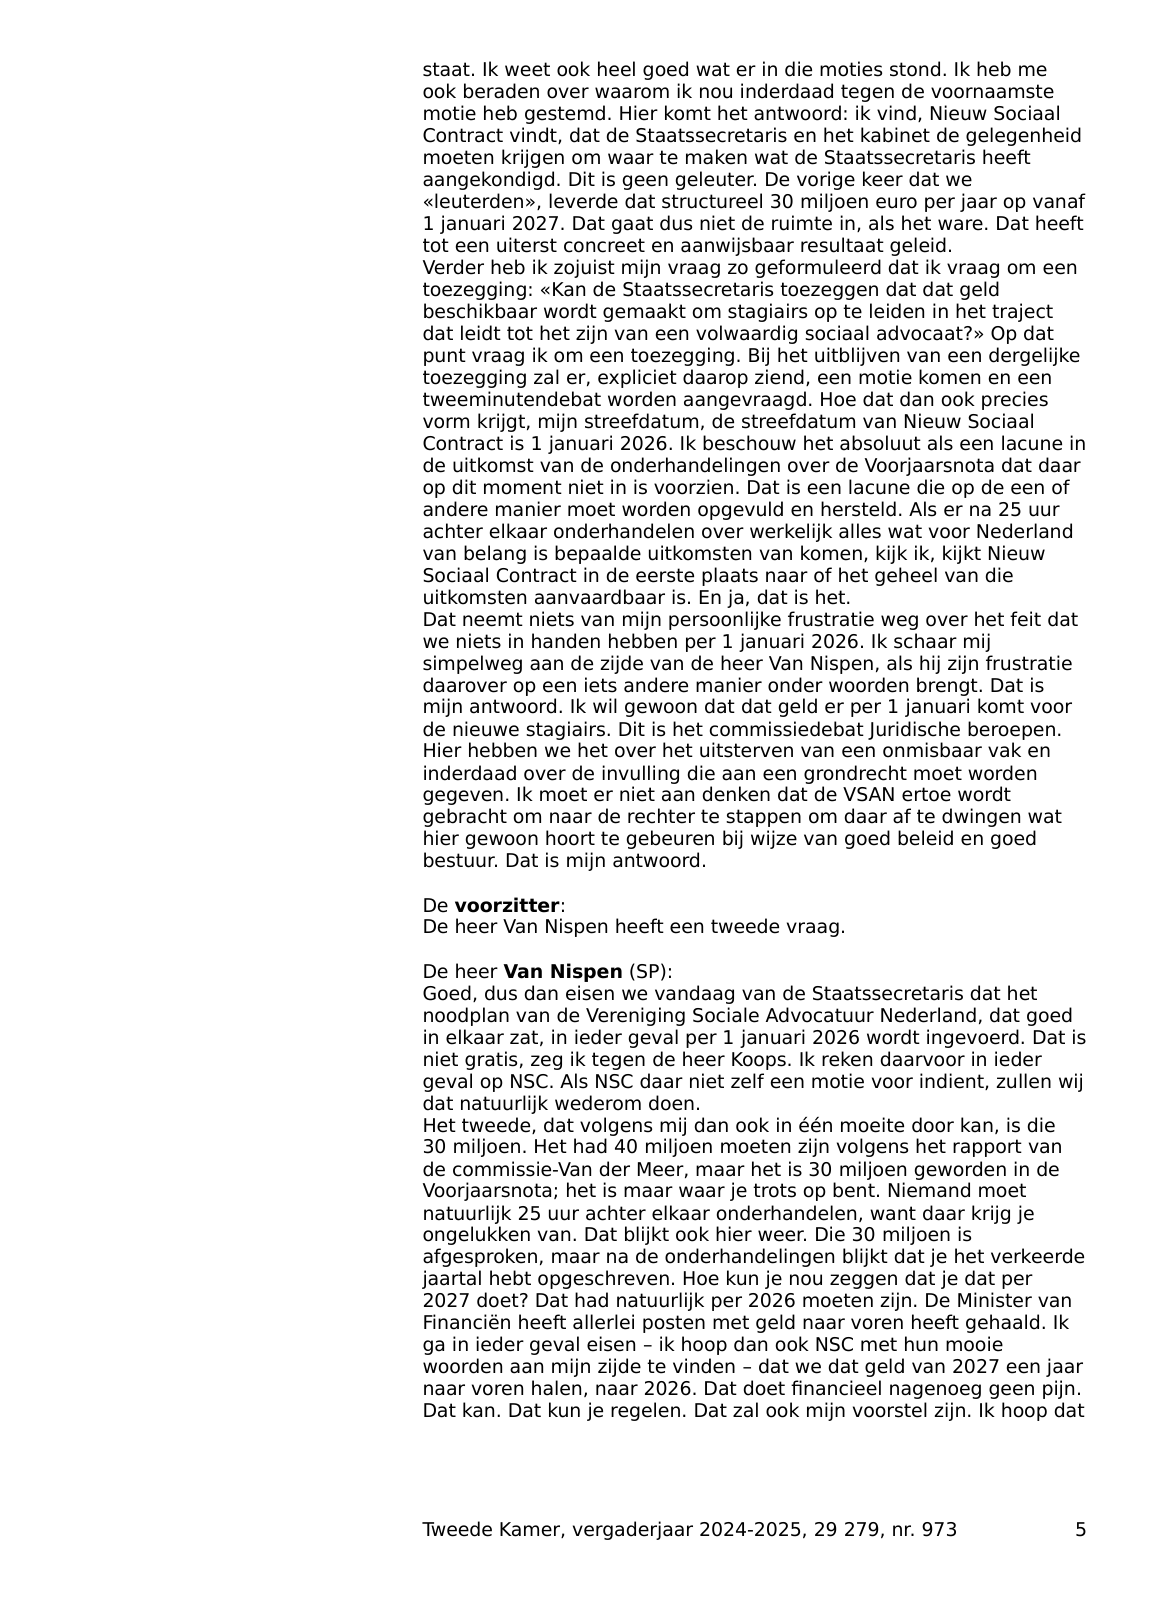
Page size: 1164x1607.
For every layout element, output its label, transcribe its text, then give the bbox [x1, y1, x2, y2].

text Dat neemt niets van mijn persoonlijke frustratie weg over het feit dat we niets in handen hebben per 1 januari 2026. Ik schaar mij simpelweg aan de zijde van de heer Van Nispen, als hij zijn frustratie daarover op een iets andere manier onder woorden brengt. Dat is mijn antwoord. Ik wil gewoon dat dat geld er per 1 januari komt voor de nieuwe stagiairs. Dit is het commissiedebat Juridische beroepen. Hier hebben we het over het uitsterven van een onmisbaar vak en inderdaad over de invulling die aan een grondrecht moet worden gegeven. Ik moet er niet aan denken dat de VSAN ertoe wordt gebracht om naar de rechter te stappen om daar af te dwingen wat hier gewoon hoort te gebeuren bij wijze van goed beleid en goed bestuur. Dat is mijn antwoord. [422, 608, 1087, 872]
text staat. Ik weet ook heel goed wat er in die moties stond. Ik heb me ook beraden over waarom ik nou inderdaad tegen de voornaamste motie heb gestemd. Hier komt het antwoord: ik vind, Nieuw Sociaal Contract vindt, dat de Staatssecretaris en het kabinet de gelegenheid moeten krijgen om waar te maken wat de Staatssecretaris heeft aangekondigd. Dit is geen geleuter. De vorige keer dat we «leuterden», leverde dat structureel 30 miljoen euro per jaar op vanaf 1 januari 2027. Dat gaat dus niet de ruimte in, als het ware. Dat heeft tot een uiterst concreet en aanwijsbaar resultaat geleid. [422, 59, 1087, 257]
text De voorzitter: [422, 894, 1087, 916]
text Goed, dus dan eisen we vandaag van de Staatssecretaris dat het noodplan van de Vereniging Sociale Advocatuur Nederland, dat goed in elkaar zat, in ieder geval per 1 januari 2026 wordt ingevoerd. Dat is niet gratis, zeg ik tegen de heer Koops. Ik reken daarvoor in ieder geval op NSC. Als NSC daar niet zelf een motie voor indient, zullen wij dat natuurlijk wederom doen. [422, 983, 1087, 1114]
text De heer Van Nispen heeft een tweede vraag. [422, 916, 1087, 938]
text De heer Van Nispen (SP): [422, 961, 1087, 983]
text Verder heb ik zojuist mijn vraag zo geformuleerd dat ik vraag om een toezegging: «Kan de Staatssecretaris toezeggen dat dat geld beschikbaar wordt gemaakt om stagiairs op te leiden in het traject dat leidt tot het zijn van een volwaardig sociaal advocaat?» Op dat punt vraag ik om een toezegging. Bij het uitblijven van een dergelijke toezegging zal er, expliciet daarop ziend, een motie komen en een tweeminutendebat worden aangevraagd. Hoe dat dan ook precies vorm krijgt, mijn streefdatum, de streefdatum van Nieuw Sociaal Contract is 1 januari 2026. Ik beschouw het absoluut als een lacune in de uitkomst van de onderhandelingen over de Voorjaarsnota dat daar op dit moment niet in is voorzien. Dat is een lacune die op de een of andere manier moet worden opgevuld en hersteld. Als er na 25 uur achter elkaar onderhandelen over werkelijk alles wat voor Nederland van belang is bepaalde uitkomsten van komen, kijk ik, kijkt Nieuw Sociaal Contract in de eerste plaats naar of het geheel van die uitkomsten aanvaardbaar is. En ja, dat is het. [422, 257, 1087, 608]
text Het tweede, dat volgens mij dan ook in één moeite door kan, is die 30 miljoen. Het had 40 miljoen moeten zijn volgens het rapport van de commissie-Van der Meer, maar het is 30 miljoen geworden in de Voorjaarsnota; het is maar waar je trots op bent. Niemand moet natuurlijk 25 uur achter elkaar onderhandelen, want daar krijg je ongelukken van. Dat blijkt ook hier weer. Die 30 miljoen is afgesproken, maar na de onderhandelingen blijkt dat je het verkeerde jaartal hebt opgeschreven. Hoe kun je nou zeggen dat je dat per 2027 doet? Dat had natuurlijk per 2026 moeten zijn. De Minister van Financiën heeft allerlei posten met geld naar voren heeft gehaald. Ik ga in ieder geval eisen – ik hoop dan ook NSC met hun mooie woorden aan mijn zijde te vinden – dat we dat geld van 2027 een jaar naar voren halen, naar 2026. Dat doet financieel nagenoeg geen pijn. Dat kan. Dat kun je regelen. Dat zal ook mijn voorstel zijn. Ik hoop dat [422, 1114, 1087, 1422]
